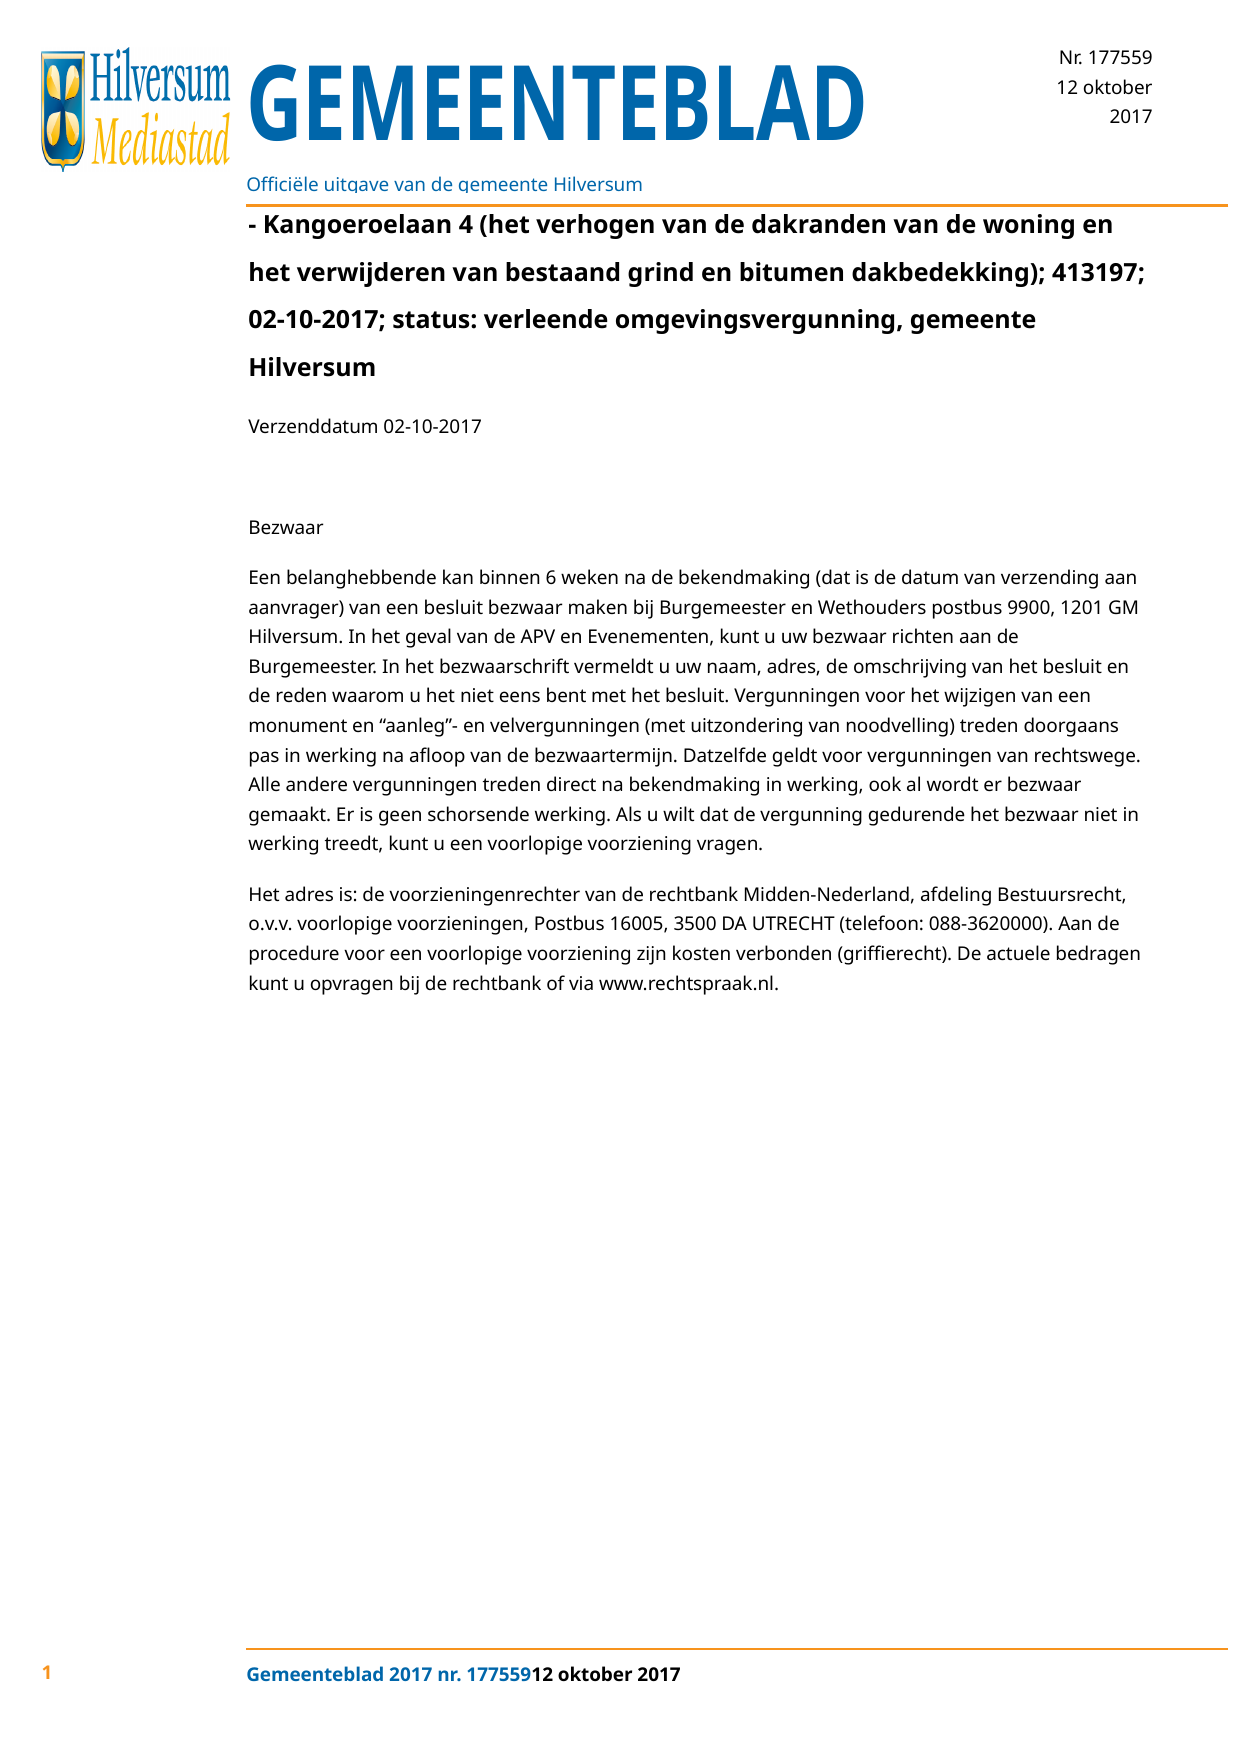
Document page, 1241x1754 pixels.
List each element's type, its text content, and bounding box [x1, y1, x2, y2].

text Verzenddatum 02-10-2017 [248, 413, 1152, 439]
text - Kangoeroelaan 4 (het verhogen van de dakranden van de woning en het verwijderen van bestaand grind en bitumen dakbedekking); 413197; 02-10-2017; status: verleende omgevingsvergunning, gemeente Hilversum [248, 207, 1152, 384]
picture [41, 47, 231, 172]
text Een belanghebbende kan binnen 6 weken na de bekendmaking (dat is de datum van verzending aan aanvrager) van een besluit bezwaar maken bij Burgemeester en Wethouders postbus 9900, 1201 GM Hilversum. In het geval van de APV en Evenementen, kunt u uw bezwaar richten aan de Burgemeester. In het bezwaarschrift vermeldt u uw naam, adres, de omschrijving van het besluit en de reden waarom u het niet eens bent met het besluit. Vergunningen voor het wijzigen van een monument en “aanleg”- en velvergunningen (met uitzondering van noodvelling) treden doorgaans pas in werking na afloop van de bezwaartermijn. Datzelfde geldt voor vergunningen van rechtswege. Alle andere vergunningen treden direct na bekendmaking in werking, ook al wordt er bezwaar gemaakt. Er is geen schorsende werking. Als u wilt dat de vergunning gedurende het bezwaar niet in werking treedt, kunt u een voorlopige voorziening vragen. [248, 564, 1152, 856]
text Bezwaar [248, 514, 1152, 540]
text Het adres is: de voorzieningenrechter van de rechtbank Midden-Nederland, afdeling Bestuursrecht, o.v.v. voorlopige voorzieningen, Postbus 16005, 3500 DA UTRECHT (telefoon: 088-3620000). Aan de procedure voor een voorlopige voorziening zijn kosten verbonden (griffierecht). De actuele bedragen kunt u opvragen bij de rechtbank of via www.rechtspraak.nl. [248, 881, 1152, 996]
